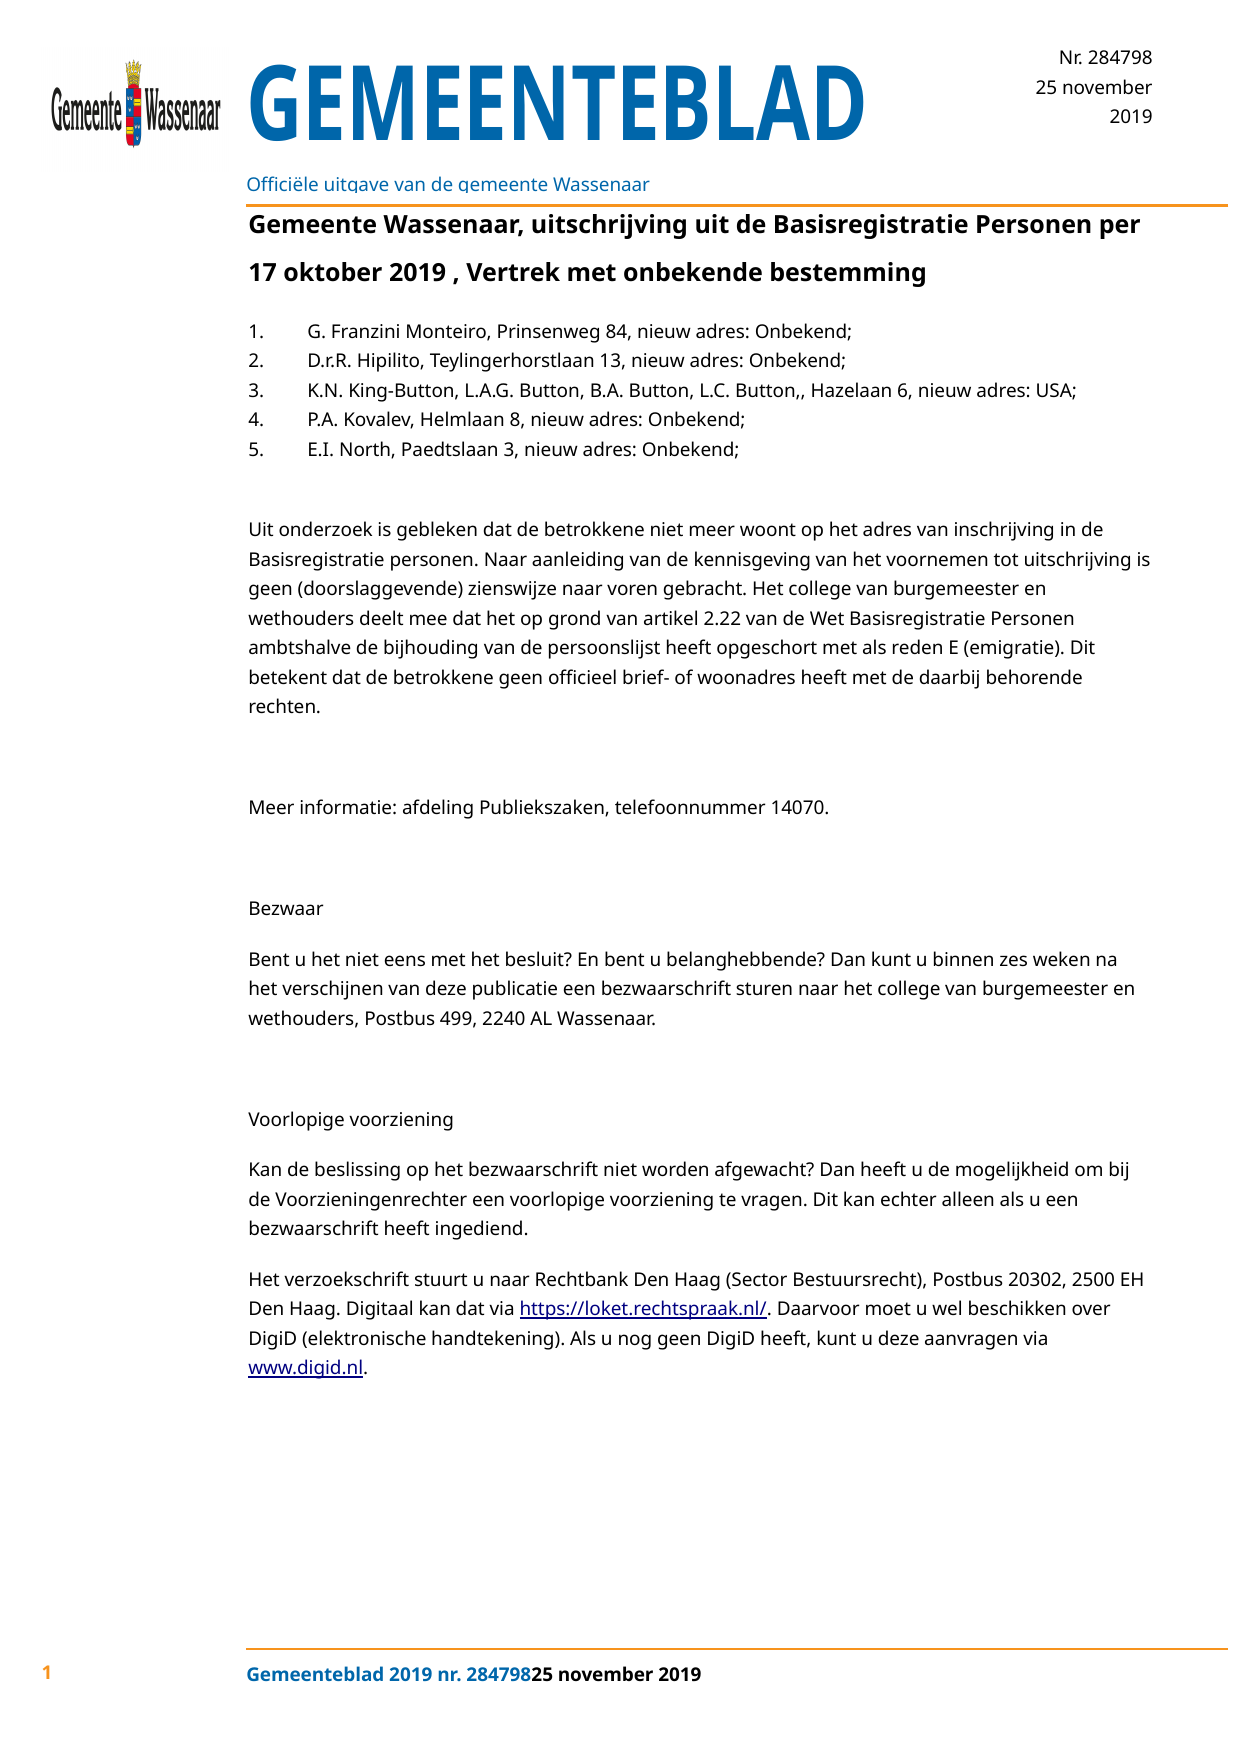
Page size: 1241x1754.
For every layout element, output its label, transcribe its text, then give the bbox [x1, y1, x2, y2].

list E.I. North, Paedtslaan 3, nieuw adres: Onbekend; [248, 436, 1152, 462]
text Bezwaar [248, 895, 1152, 921]
list K.N. King-Button, L.A.G. Button, B.A. Button, L.C. Button,, Hazelaan 6, nieuw adres: USA; [248, 377, 1152, 403]
text Gemeente Wassenaar, uitschrijving uit de Basisregistratie Personen per 17 oktober 2019 , Vertrek met onbekende bestemming [248, 207, 1152, 288]
list G. Franzini Monteiro, Prinsenweg 84, nieuw adres: Onbekend; [248, 318, 1152, 344]
text Meer informatie: afdeling Publiekszaken, telefoonnummer 14070. [248, 794, 1152, 820]
text Voorlopige voorziening [248, 1106, 1152, 1132]
list P.A. Kovalev, Helmlaan 8, nieuw adres: Onbekend; [248, 407, 1152, 432]
picture [41, 47, 231, 172]
list D.r.R. Hipilito, Teylingerhorstlaan 13, nieuw adres: Onbekend; [248, 347, 1152, 373]
text Bent u het niet eens met het besluit? En bent u belanghebbende? Dan kunt u binnen zes weken na het verschijnen van deze publicatie een bezwaarschrift sturen naar het college van burgemeester en wethouders, Postbus 499, 2240 AL Wassenaar. [248, 946, 1152, 1031]
text Het verzoekschrift stuurt u naar Rechtbank Den Haag (Sector Bestuursrecht), Postbus 20302, 2500 EH Den Haag. Digitaal kan dat via https://loket.rechtspraak.nl/. Daarvoor moet u wel beschikken over DigiD (elektronische handtekening). Als u nog geen DigiD heeft, kunt u deze aanvragen via www.digid.nl. [248, 1266, 1152, 1380]
text Kan de beslissing op het bezwaarschrift niet worden afgewacht? Dan heeft u de mogelijkheid om bij de Voorzieningenrechter een voorlopige voorziening te vragen. Dit kan echter alleen als u een bezwaarschrift heeft ingediend. [248, 1156, 1152, 1241]
text Uit onderzoek is gebleken dat de betrokkene niet meer woont op het adres van inschrijving in de Basisregistratie personen. Naar aanleiding van de kennisgeving van het voornemen tot uitschrijving is geen (doorslaggevende) zienswijze naar voren gebracht. Het college van burgemeester en wethouders deelt mee dat het op grond van artikel 2.22 van de Wet Basisregistratie Personen ambtshalve de bijhouding van de persoonslijst heeft opgeschort met als reden E (emigratie). Dit betekent dat de betrokkene geen officieel brief- of woonadres heeft met de daarbij behorende rechten. [248, 516, 1152, 719]
